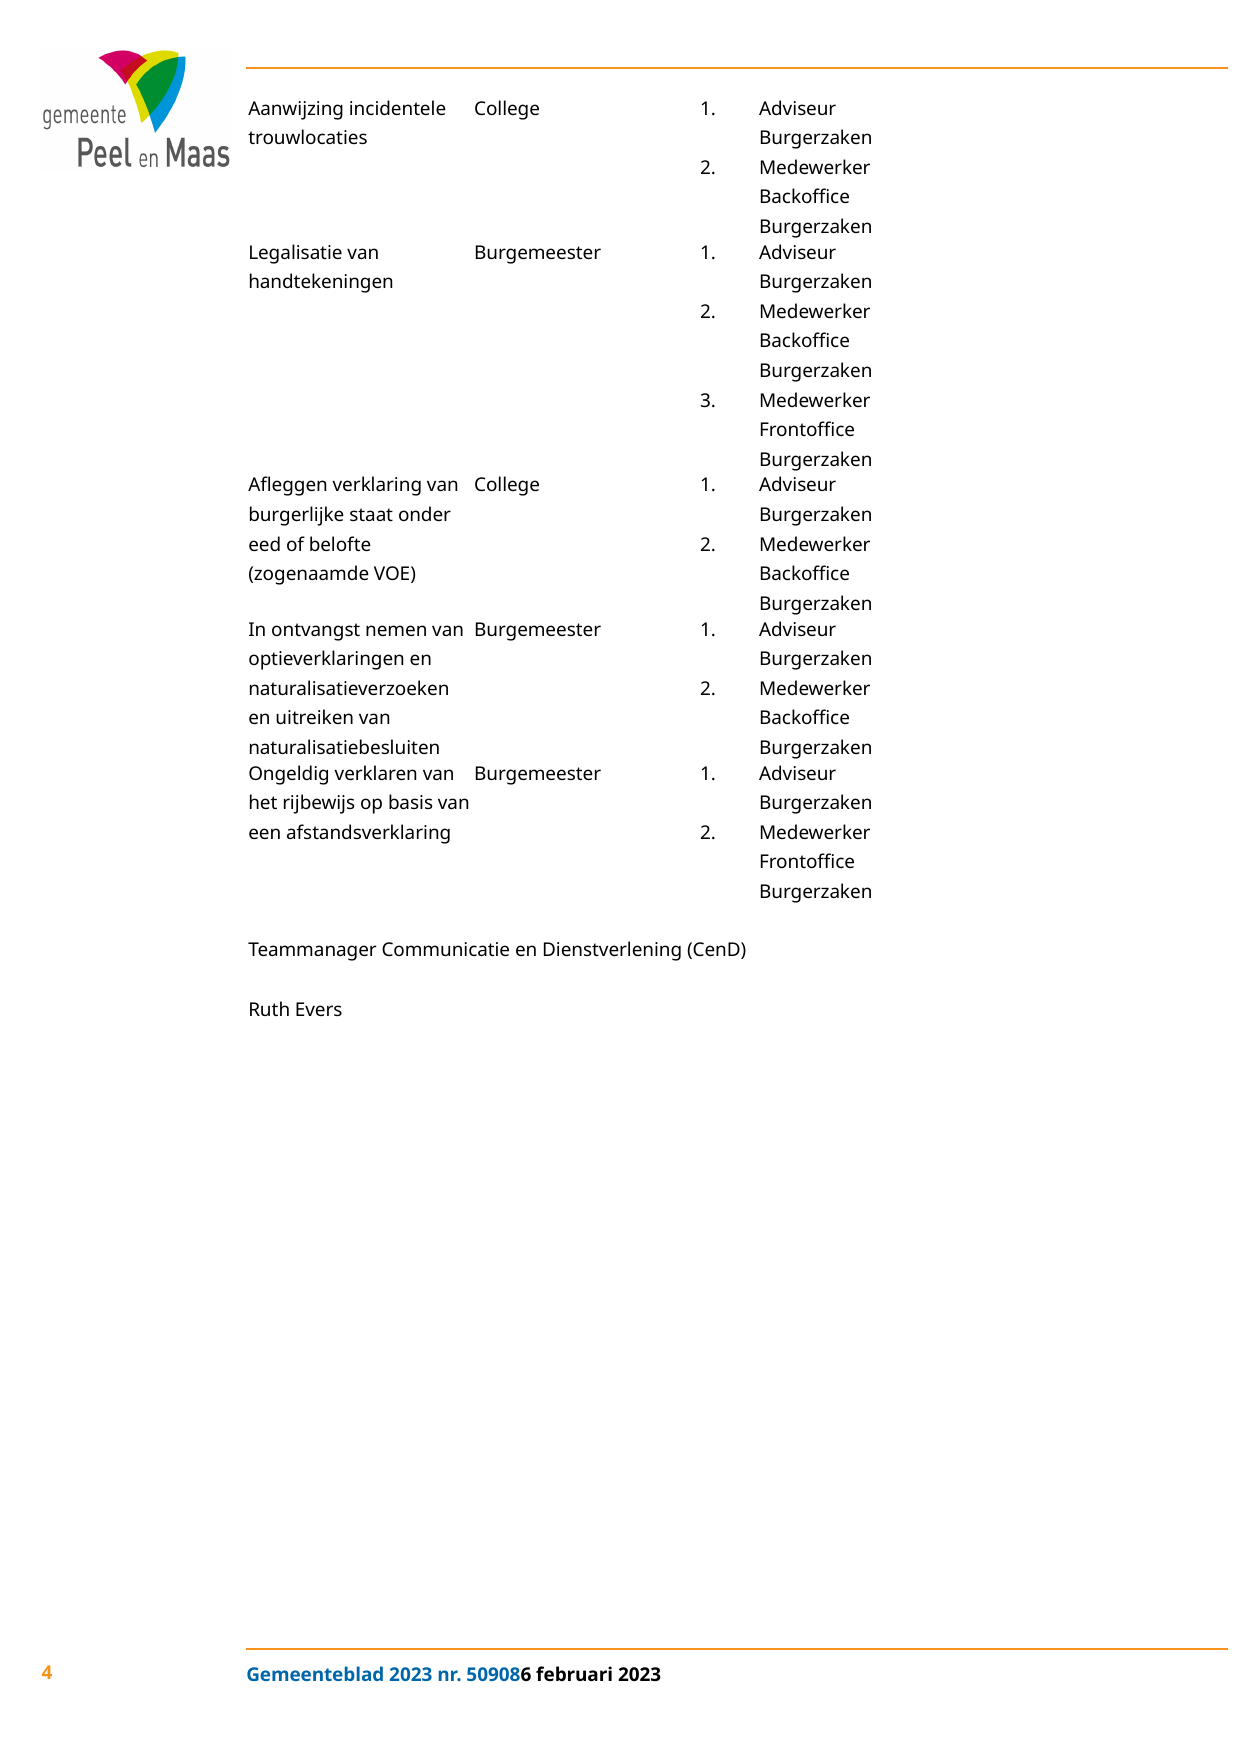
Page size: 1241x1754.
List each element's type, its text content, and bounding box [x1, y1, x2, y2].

text Ruth Evers [248, 996, 1152, 1022]
table_cell Adviseur Burgerzaken Medewerker Backoffice Burgerzaken [700, 616, 926, 760]
table_cell [926, 472, 1152, 616]
table_cell Adviseur Burgerzaken Medewerker Backoffice Burgerzaken [700, 472, 926, 616]
table_cell Legalisatie van handtekeningen [248, 239, 474, 472]
table_cell In ontvangst nemen van optieverklaringen en naturalisatieverzoeken en uitreiken van naturalisatiebesluiten [248, 616, 474, 760]
table_cell Afleggen verklaring van burgerlijke staat onder eed of belofte (zogenaamde VOE) [248, 472, 474, 616]
picture [41, 47, 231, 172]
table_cell Burgemeester [474, 239, 700, 472]
table_cell [926, 95, 1152, 239]
table_cell Ongeldig verklaren van het rijbewijs op basis van een afstandsverklaring [248, 760, 474, 904]
table_cell Adviseur Burgerzaken Medewerker Frontoffice Burgerzaken [700, 760, 926, 904]
table_cell Burgemeester [474, 616, 700, 760]
table_cell College [474, 95, 700, 239]
table_cell College [474, 472, 700, 616]
table_cell Adviseur Burgerzaken Medewerker Backoffice Burgerzaken [700, 95, 926, 239]
table_cell [926, 760, 1152, 904]
table_cell Aanwijzing incidentele trouwlocaties [248, 95, 474, 239]
table_cell Burgemeester [474, 760, 700, 904]
text Teammanager Communicatie en Dienstverlening (CenD) [248, 937, 1152, 962]
table_cell [926, 239, 1152, 472]
table_cell [926, 616, 1152, 760]
table_cell Adviseur Burgerzaken Medewerker Backoffice Burgerzaken Medewerker Frontoffice Burgerzaken [700, 239, 926, 472]
